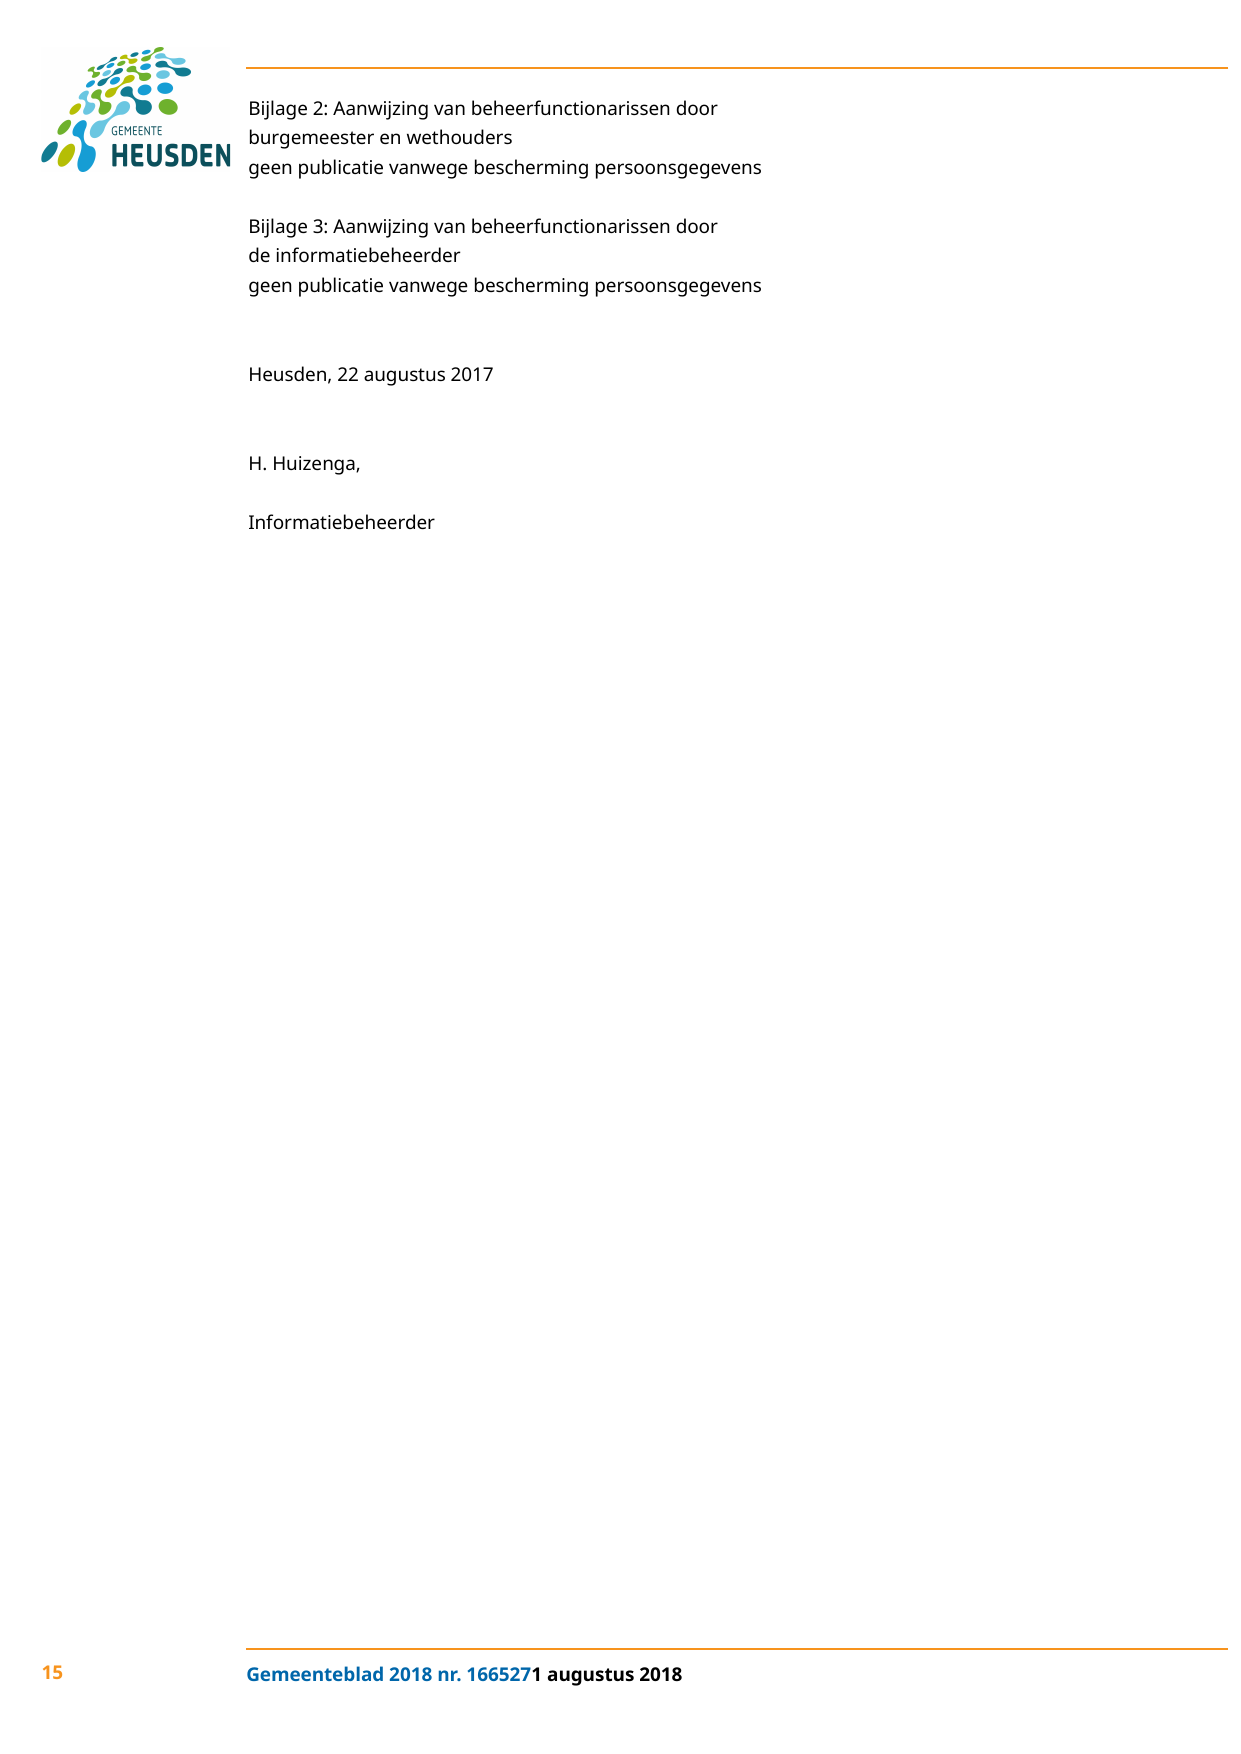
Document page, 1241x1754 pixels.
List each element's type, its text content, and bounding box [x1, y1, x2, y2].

text H. Huizenga, [248, 450, 1152, 476]
text burgemeester en wethouders [248, 124, 1152, 150]
text de informatiebeheerder [248, 243, 1152, 268]
text Heusden, 22 augustus 2017 [248, 361, 1152, 387]
text Bijlage 2: Aanwijzing van beheerfunctionarissen door [248, 95, 1152, 121]
text geen publicatie vanwege bescherming persoonsgegevens [248, 154, 1152, 180]
text geen publicatie vanwege bescherming persoonsgegevens [248, 272, 1152, 298]
text Informatiebeheerder [248, 509, 1152, 535]
text Bijlage 3: Aanwijzing van beheerfunctionarissen door [248, 213, 1152, 239]
picture [41, 47, 231, 172]
